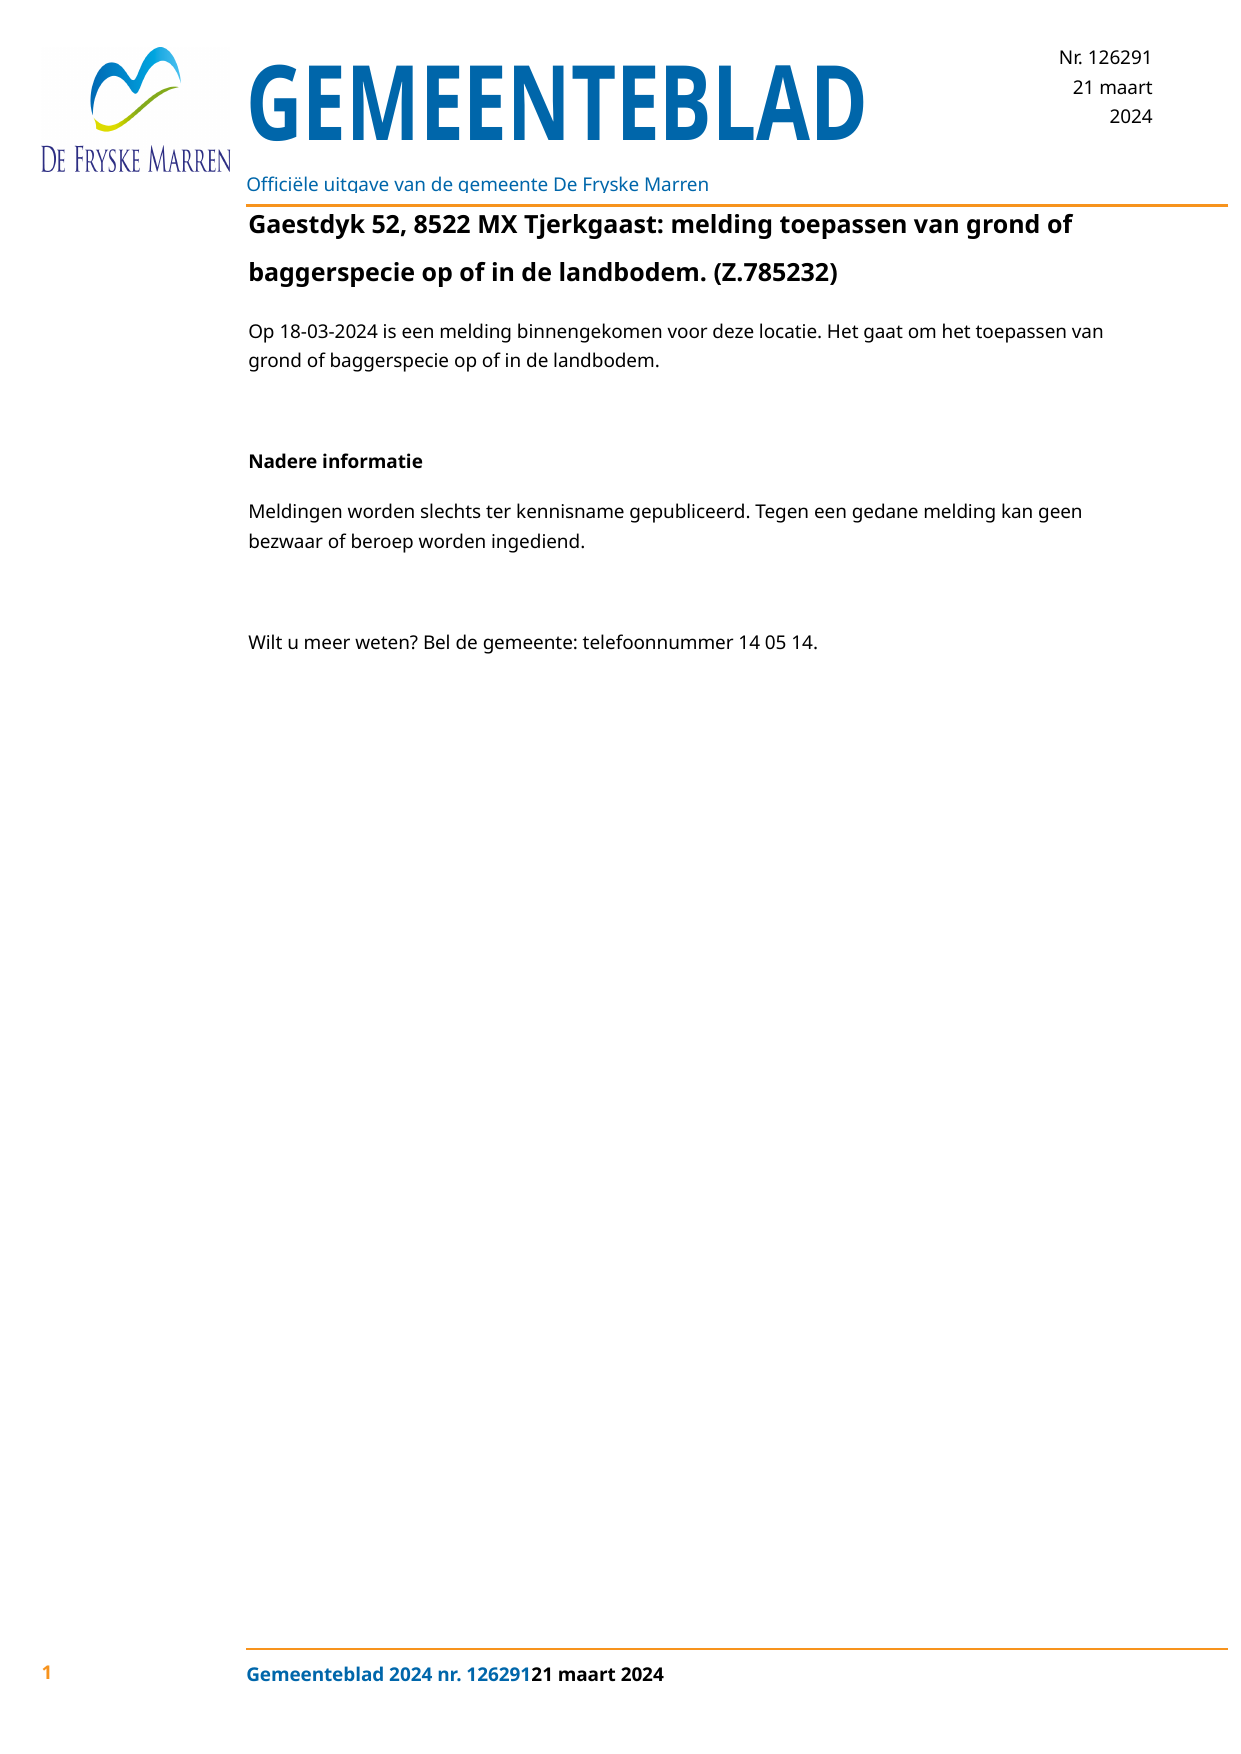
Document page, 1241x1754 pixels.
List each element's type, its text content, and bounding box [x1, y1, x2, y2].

text Nadere informatie [248, 448, 1152, 474]
text Meldingen worden slechts ter kennisname gepubliceerd. Tegen een gedane melding kan geen bezwaar of beroep worden ingediend. [248, 499, 1152, 554]
picture [41, 47, 231, 172]
text Wilt u meer weten? Bel de gemeente: telefoonnummer 14 05 14. [248, 629, 1152, 655]
text Op 18-03-2024 is een melding binnengekomen voor deze locatie. Het gaat om het toepassen van grond of baggerspecie op of in de landbodem. [248, 318, 1152, 373]
text Gaestdyk 52, 8522 MX Tjerkgaast: melding toepassen van grond of baggerspecie op of in de landbodem. (Z.785232) [248, 207, 1152, 288]
